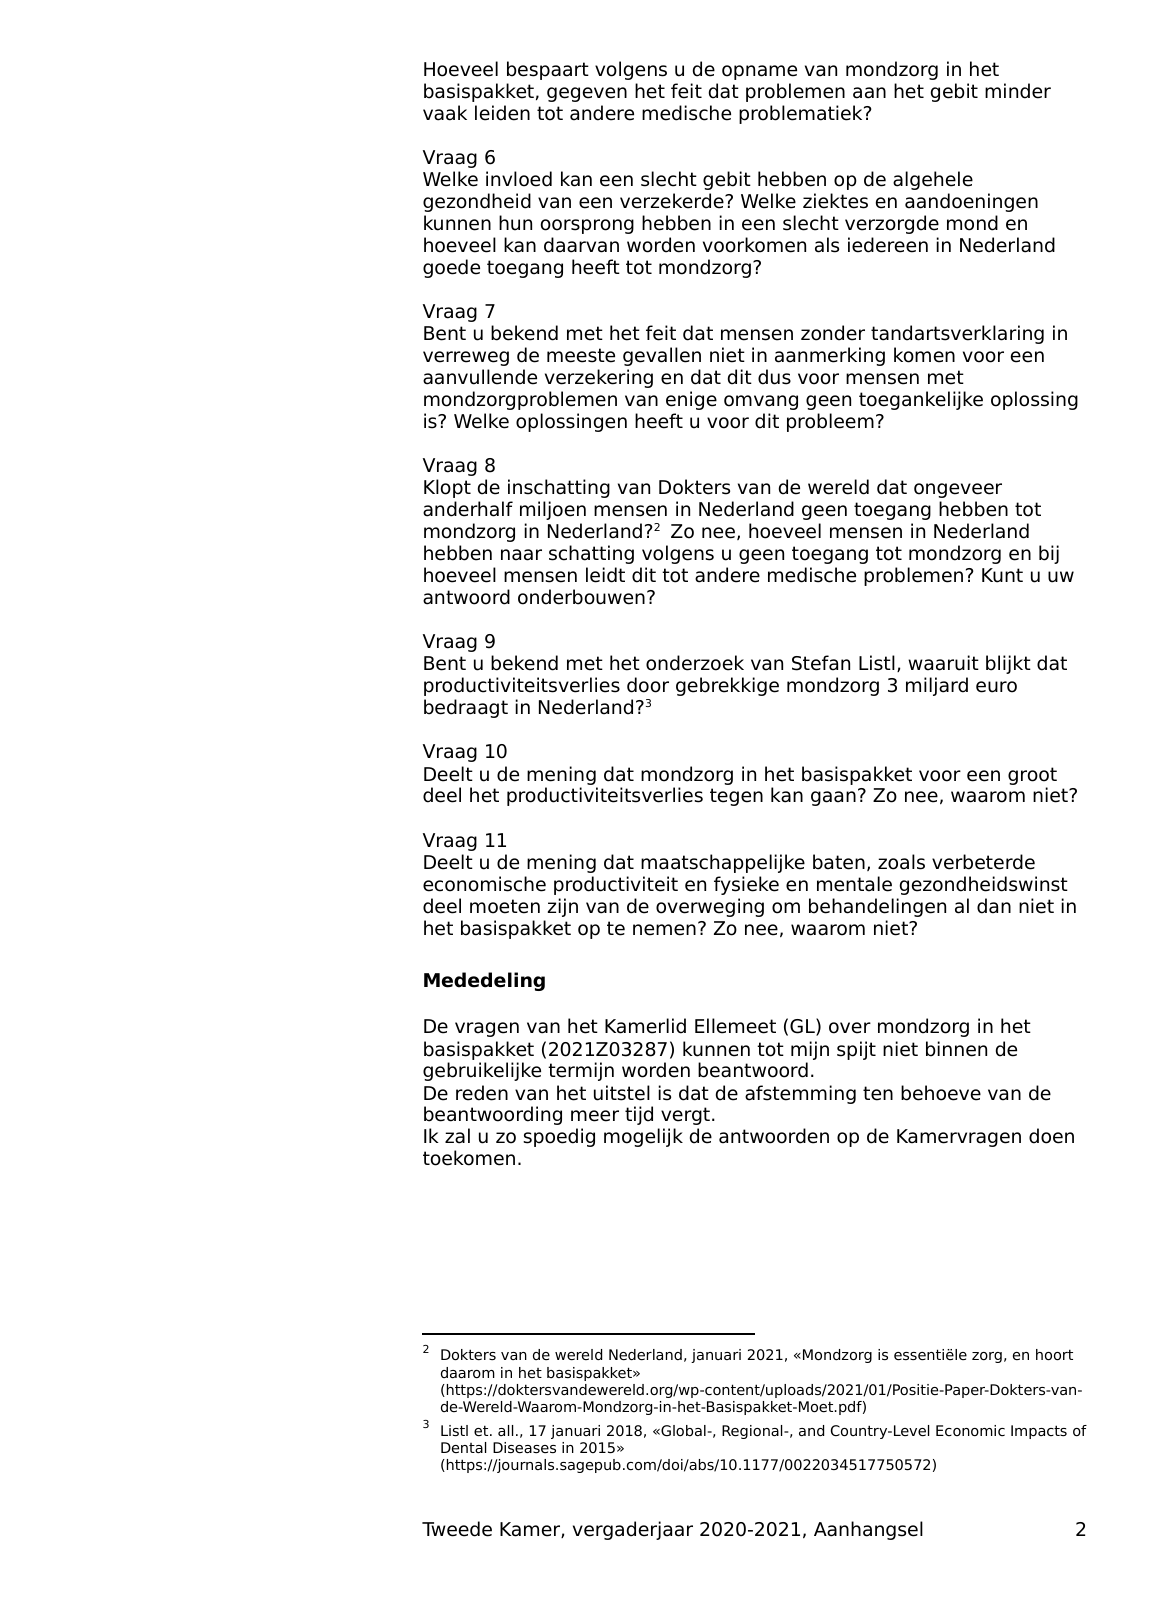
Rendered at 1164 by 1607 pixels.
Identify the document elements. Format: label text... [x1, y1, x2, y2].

text De reden van het uitstel is dat de afstemming ten behoeve van de beantwoording meer tijd vergt. [422, 1082, 1087, 1126]
text Dokters van de wereld Nederland, januari 2021, «Mondzorg is essentiële zorg, en hoort daarom in het basispakket» (https://doktersvandewereld.org/wp-content/uploads/2021/01/Positie-Paper-Dokters-van-de-Wereld-Waarom-Mondzorg-in-het-Basispakket-Moet.pdf) [422, 1343, 1087, 1416]
text Vraag 10 [422, 741, 1087, 763]
text Vraag 9 [422, 631, 1087, 653]
text Klopt de inschatting van Dokters van de wereld dat ongeveer anderhalf miljoen mensen in Nederland geen toegang hebben tot mondzorg in Nederland? Zo nee, hoeveel mensen in Nederland hebben naar schatting volgens u geen toegang tot mondzorg en bij hoeveel mensen leidt dit tot andere medische problemen? Kunt u uw antwoord onderbouwen? [422, 477, 1087, 609]
text Bent u bekend met het feit dat mensen zonder tandartsverklaring in verreweg de meeste gevallen niet in aanmerking komen voor een aanvullende verzekering en dat dit dus voor mensen met mondzorgproblemen van enige omvang geen toegankelijke oplossing is? Welke oplossingen heeft u voor dit probleem? [422, 323, 1087, 433]
text Deelt u de mening dat maatschappelijke baten, zoals verbeterde economische productiviteit en fysieke en mentale gezondheidswinst deel moeten zijn van de overweging om behandelingen al dan niet in het basispakket op te nemen? Zo nee, waarom niet? [422, 852, 1087, 939]
text Vraag 7 [422, 301, 1087, 323]
text Welke invloed kan een slecht gebit hebben op de algehele gezondheid van een verzekerde? Welke ziektes en aandoeningen kunnen hun oorsprong hebben in een slecht verzorgde mond en hoeveel kan daarvan worden voorkomen als iedereen in Nederland goede toegang heeft tot mondzorg? [422, 169, 1087, 279]
text Bent u bekend met het onderzoek van Stefan Listl, waaruit blijkt dat productiviteitsverlies door gebrekkige mondzorg 3 miljard euro bedraagt in Nederland? [422, 653, 1087, 719]
text Vraag 6 [422, 147, 1087, 169]
text Ik zal u zo spoedig mogelijk de antwoorden op de Kamervragen doen toekomen. [422, 1126, 1087, 1170]
text Listl et. all., 17 januari 2018, «Global-, Regional-, and Country-Level Economic Impacts of Dental Diseases in 2015» (https://journals.sagepub.com/doi/abs/10.1177/0022034517750572) [422, 1418, 1087, 1474]
text Vraag 8 [422, 455, 1087, 477]
text Hoeveel bespaart volgens u de opname van mondzorg in het basispakket, gegeven het feit dat problemen aan het gebit minder vaak leiden tot andere medische problematiek? [422, 59, 1087, 125]
text Vraag 11 [422, 829, 1087, 852]
subtitle Mededeling [422, 969, 1087, 991]
text De vragen van het Kamerlid Ellemeet (GL) over mondzorg in het basispakket (2021Z03287) kunnen tot mijn spijt niet binnen de gebruikelijke termijn worden beantwoord. [422, 1016, 1087, 1082]
text Deelt u de mening dat mondzorg in het basispakket voor een groot deel het productiviteitsverlies tegen kan gaan? Zo nee, waarom niet? [422, 763, 1087, 807]
